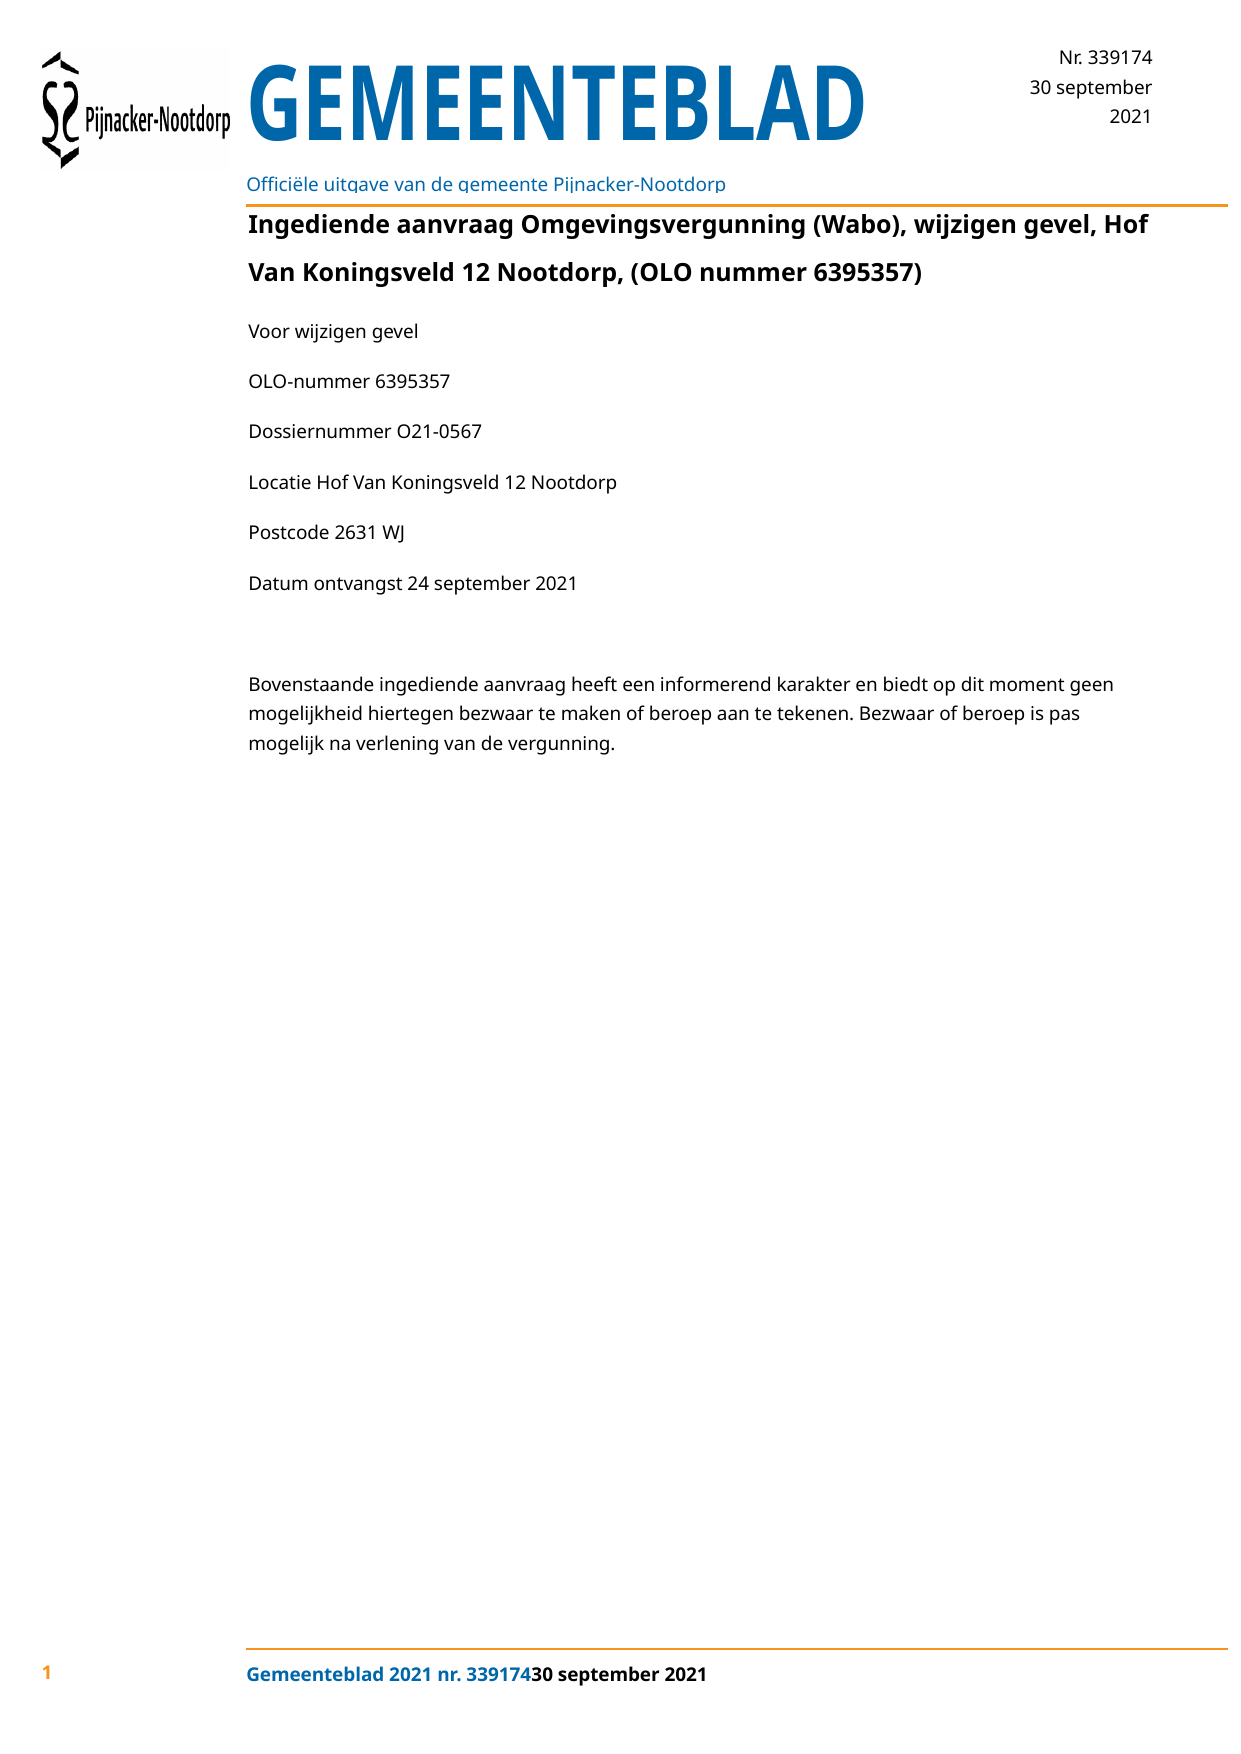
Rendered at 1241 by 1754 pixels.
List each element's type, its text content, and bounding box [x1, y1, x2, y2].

picture [41, 47, 231, 172]
text Locatie Hof Van Koningsveld 12 Nootdorp [248, 469, 1152, 495]
text Bovenstaande ingediende aanvraag heeft een informerend karakter en biedt op dit moment geen mogelijkheid hiertegen bezwaar te maken of beroep aan te tekenen. Bezwaar of beroep is pas mogelijk na verlening van de vergunning. [248, 671, 1152, 756]
text Datum ontvangst 24 september 2021 [248, 570, 1152, 596]
text Ingediende aanvraag Omgevingsvergunning (Wabo), wijzigen gevel, Hof Van Koningsveld 12 Nootdorp, (OLO nummer 6395357) [248, 207, 1152, 288]
text Voor wijzigen gevel [248, 318, 1152, 344]
text Dossiernummer O21-0567 [248, 419, 1152, 444]
text Postcode 2631 WJ [248, 519, 1152, 545]
text OLO-nummer 6395357 [248, 368, 1152, 394]
